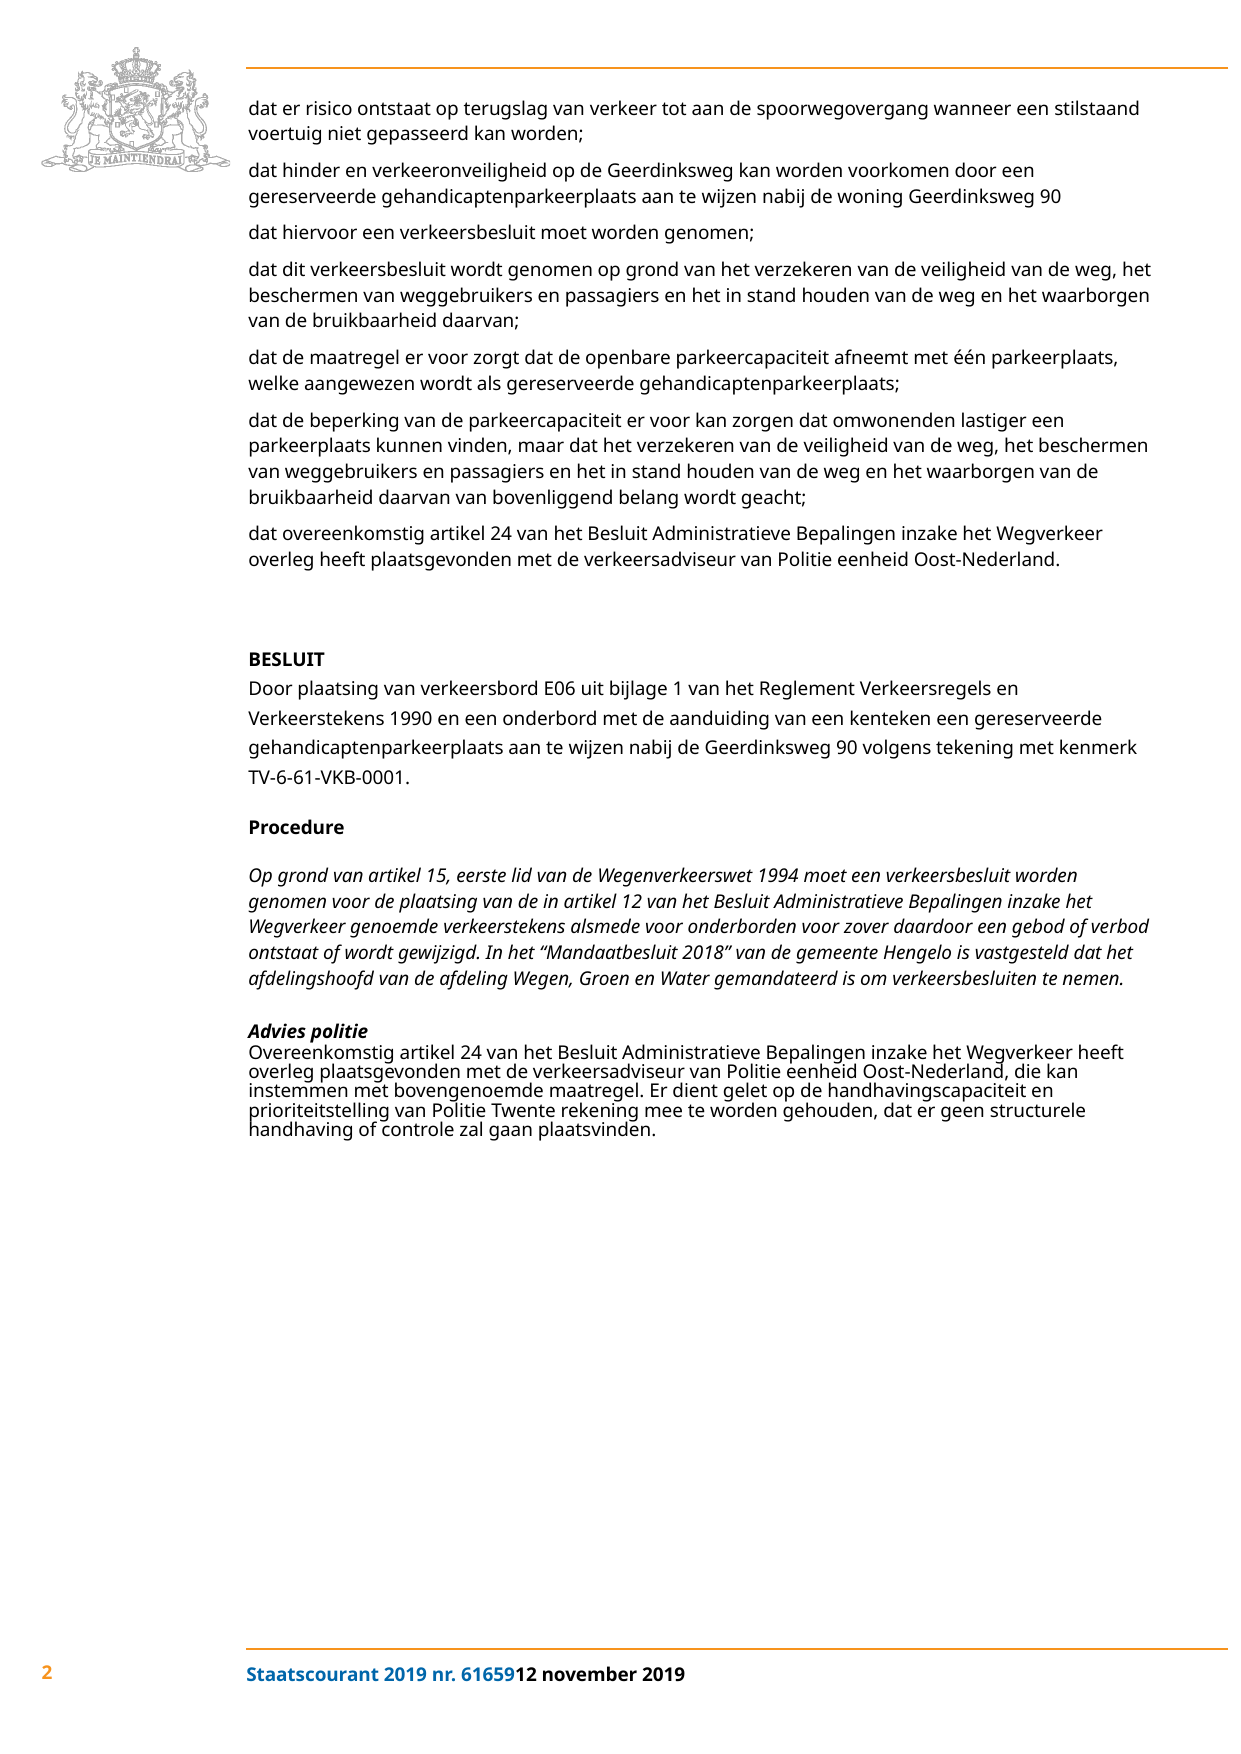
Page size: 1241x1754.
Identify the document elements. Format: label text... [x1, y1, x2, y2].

text Door plaatsing van verkeersbord E06 uit bijlage 1 van het Reglement Verkeersregels en Verkeerstekens 1990 en een onderbord met de aanduiding van een kenteken een gereserveerde gehandicaptenparkeerplaats aan te wijzen nabij de Geerdinksweg 90 volgens tekening met kenmerk TV-6-61-VKB-0001. [248, 675, 1152, 790]
text dat hiervoor een verkeersbesluit moet worden genomen; [248, 219, 1152, 245]
text dat er risico ontstaat op terugslag van verkeer tot aan de spoorwegovergang wanneer een stilstaand voertuig niet gepasseerd kan worden; [248, 95, 1152, 146]
text dat hinder en verkeeronveiligheid op de Geerdinksweg kan worden voorkomen door een gereserveerde gehandicaptenparkeerplaats aan te wijzen nabij de woning Geerdinksweg 90 [248, 157, 1152, 209]
text dat de maatregel er voor zorgt dat de openbare parkeercapaciteit afneemt met één parkeerplaats, welke aangewezen wordt als gereserveerde gehandicaptenparkeerplaats; [248, 344, 1152, 396]
text BESLUIT [248, 646, 1152, 671]
text Procedure [248, 814, 1152, 840]
text Op grond van artikel 15, eerste lid van de Wegenverkeerswet 1994 moet een verkeersbesluit worden genomen voor de plaatsing van de in artikel 12 van het Besluit Administratieve Bepalingen inzake het Wegverkeer genoemde verkeerstekens alsmede voor onderborden voor zover daardoor een gebod of verbod ontstaat of wordt gewijzigd. In het “Mandaatbesluit 2018” van de gemeente Hengelo is vastgesteld dat het afdelingshoofd van de afdeling Wegen, Groen en Water gemandateerd is om verkeersbesluiten te nemen. [248, 862, 1152, 991]
text Overeenkomstig artikel 24 van het Besluit Administratieve Bepalingen inzake het Wegverkeer heeft overleg plaatsgevonden met de verkeersadviseur van Politie eenheid Oost-Nederland, die kan instemmen met bovengenoemde maatregel. Er dient gelet op de handhavingscapaciteit en prioriteitstelling van Politie Twente rekening mee te worden gehouden, dat er geen structurele handhaving of controle zal gaan plaatsvinden. [248, 1044, 1152, 1140]
text Advies politie [248, 1018, 1152, 1044]
text dat overeenkomstig artikel 24 van het Besluit Administratieve Bepalingen inzake het Wegverkeer overleg heeft plaatsgevonden met de verkeersadviseur van Politie eenheid Oost-Nederland. [248, 521, 1152, 572]
text dat de beperking van de parkeercapaciteit er voor kan zorgen dat omwonenden lastiger een parkeerplaats kunnen vinden, maar dat het verzekeren van de veiligheid van de weg, het beschermen van weggebruikers en passagiers en het in stand houden van de weg en het waarborgen van de bruikbaarheid daarvan van bovenliggend belang wordt geacht; [248, 407, 1152, 510]
picture [41, 47, 231, 172]
text dat dit verkeersbesluit wordt genomen op grond van het verzekeren van de veiligheid van de weg, het beschermen van weggebruikers en passagiers en het in stand houden van de weg en het waarborgen van de bruikbaarheid daarvan; [248, 256, 1152, 333]
